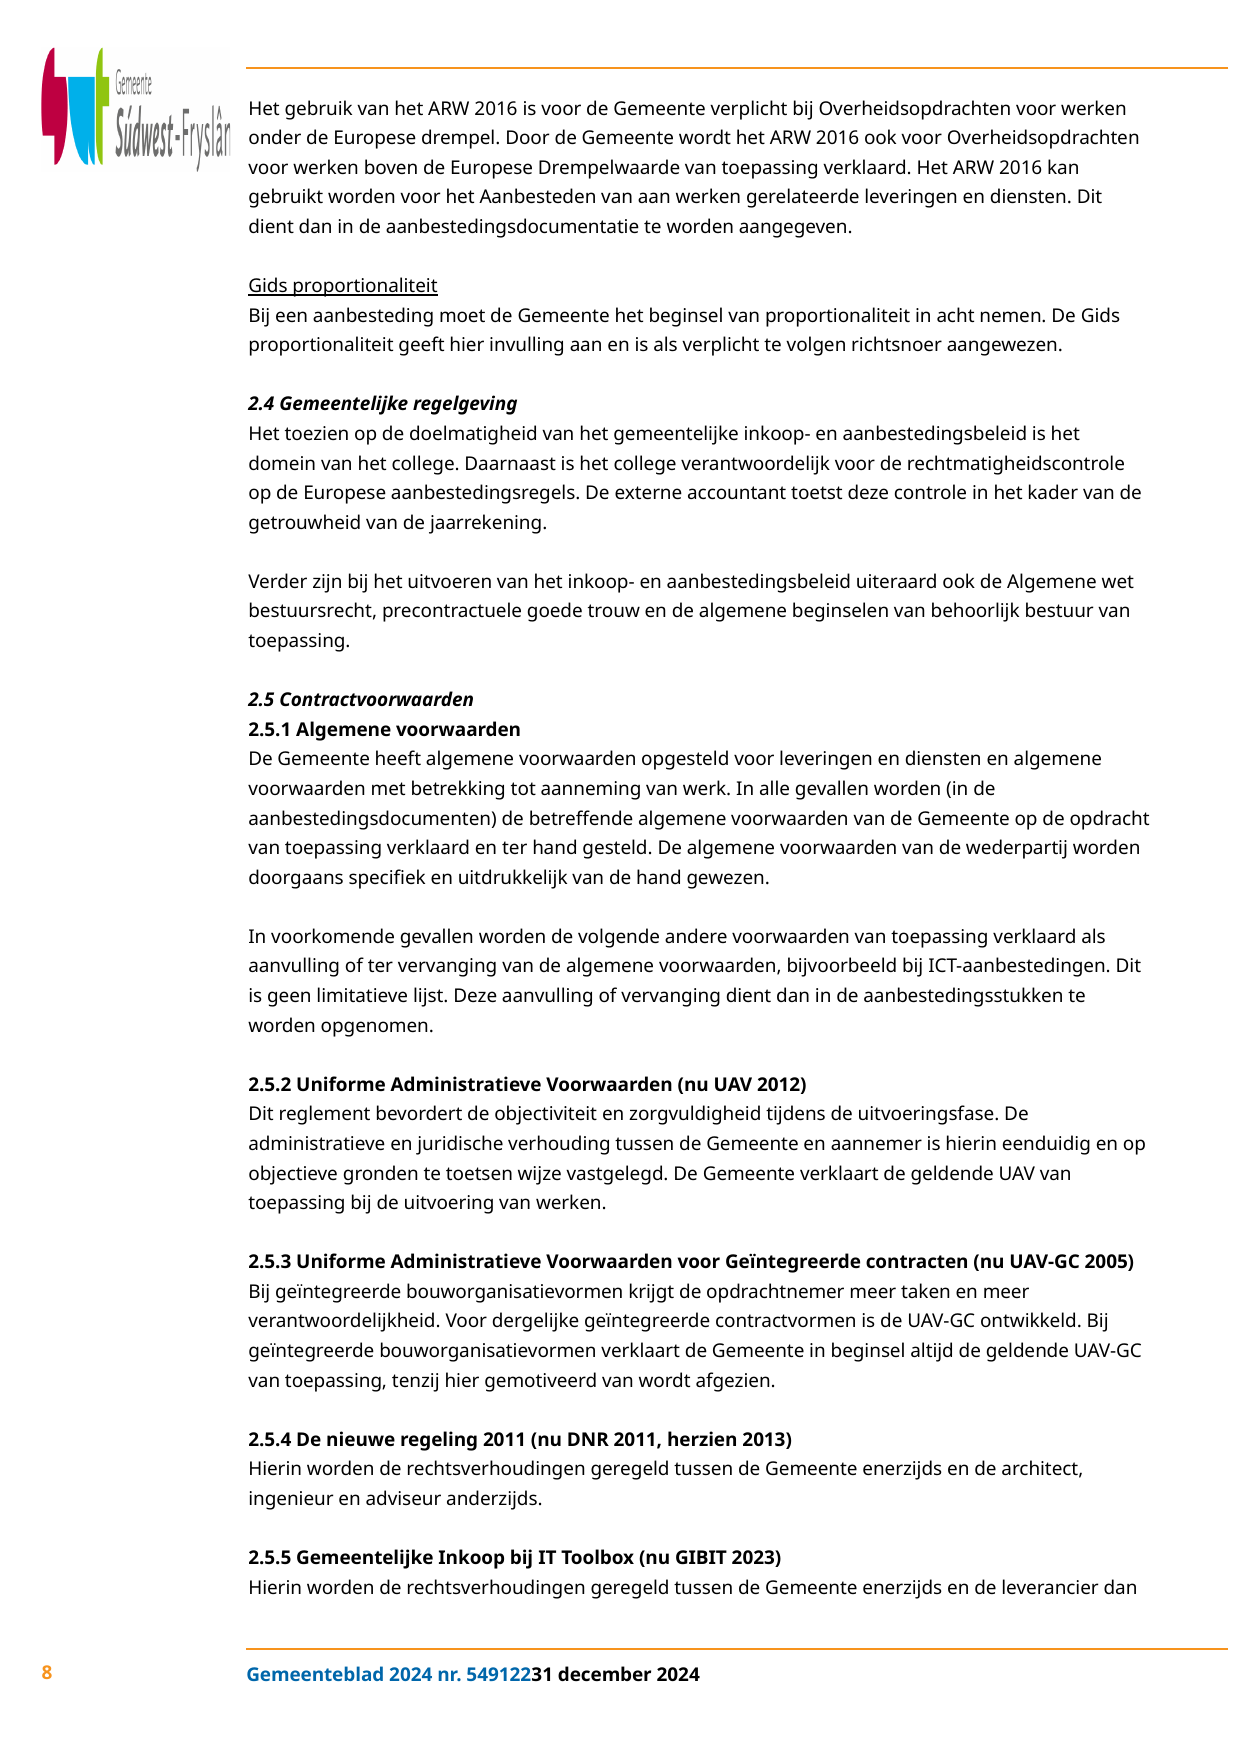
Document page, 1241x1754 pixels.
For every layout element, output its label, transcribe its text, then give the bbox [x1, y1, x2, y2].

text Hierin worden de rechtsverhoudingen geregeld tussen de Gemeente enerzijds en de architect, ingenieur en adviseur anderzijds. [248, 1456, 1152, 1511]
text Gids proportionaliteit [248, 272, 1152, 298]
text 2.5.2 Uniforme Administratieve Voorwaarden (nu UAV 2012) [248, 1071, 1152, 1097]
text Het toezien op de doelmatigheid van het gemeentelijke inkoop- en aanbestedingsbeleid is het domein van het college. Daarnaast is het college verantwoordelijk voor de rechtmatigheidscontrole op de Europese aanbestedingsregels. De externe accountant toetst deze controle in het kader van de getrouwheid van de jaarrekening. [248, 420, 1152, 535]
text Het gebruik van het ARW 2016 is voor de Gemeente verplicht bij Overheidsopdrachten voor werken onder de Europese drempel. Door de Gemeente wordt het ARW 2016 ook voor Overheidsopdrachten voor werken boven de Europese Drempelwaarde van toepassing verklaard. Het ARW 2016 kan gebruikt worden voor het Aanbesteden van aan werken gerelateerde leveringen en diensten. Dit dient dan in de aanbestedingsdocumentatie te worden aangegeven. [248, 95, 1152, 239]
text 2.5.4 De nieuwe regeling 2011 (nu DNR 2011, herzien 2013) [248, 1426, 1152, 1452]
text 2.5.1 Algemene voorwaarden [248, 716, 1152, 742]
text 2.5.5 Gemeentelijke Inkoop bij IT Toolbox (nu GIBIT 2023) [248, 1544, 1152, 1570]
picture [41, 47, 231, 172]
text Bij geïntegreerde bouworganisatievormen krijgt de opdrachtnemer meer taken en meer verantwoordelijkheid. Voor dergelijke geïntegreerde contractvormen is de UAV-GC ontwikkeld. Bij geïntegreerde bouworganisatievormen verklaart de Gemeente in beginsel altijd de geldende UAV-GC van toepassing, tenzij hier gemotiveerd van wordt afgezien. [248, 1278, 1152, 1393]
text Hierin worden de rechtsverhoudingen geregeld tussen de Gemeente enerzijds en de leverancier dan [248, 1574, 1152, 1600]
text 2.4 Gemeentelijke regelgeving [248, 391, 1152, 416]
text 2.5 Contractvoorwaarden [248, 686, 1152, 712]
text 2.5.3 Uniforme Administratieve Voorwaarden voor Geïntegreerde contracten (nu UAV-GC 2005) [248, 1248, 1152, 1274]
text In voorkomende gevallen worden de volgende andere voorwaarden van toepassing verklaard als aanvulling of ter vervanging van de algemene voorwaarden, bijvoorbeeld bij ICT-aanbestedingen. Dit is geen limitatieve lijst. Deze aanvulling of vervanging dient dan in de aanbestedingsstukken te worden opgenomen. [248, 923, 1152, 1038]
text De Gemeente heeft algemene voorwaarden opgesteld voor leveringen en diensten en algemene voorwaarden met betrekking tot aanneming van werk. In alle gevallen worden (in de aanbestedingsdocumenten) de betreffende algemene voorwaarden van de Gemeente op de opdracht van toepassing verklaard en ter hand gesteld. De algemene voorwaarden van de wederpartij worden doorgaans specifiek en uitdrukkelijk van de hand gewezen. [248, 746, 1152, 890]
text Bij een aanbesteding moet de Gemeente het beginsel van proportionaliteit in acht nemen. De Gids proportionaliteit geeft hier invulling aan en is als verplicht te volgen richtsnoer aangewezen. [248, 302, 1152, 357]
text Verder zijn bij het uitvoeren van het inkoop- en aanbestedingsbeleid uiteraard ook de Algemene wet bestuursrecht, precontractuele goede trouw en de algemene beginselen van behoorlijk bestuur van toepassing. [248, 568, 1152, 653]
text Dit reglement bevordert de objectiviteit en zorgvuldigheid tijdens de uitvoeringsfase. De administratieve en juridische verhouding tussen de Gemeente en aannemer is hierin eenduidig en op objectieve gronden te toetsen wijze vastgelegd. De Gemeente verklaart de geldende UAV van toepassing bij de uitvoering van werken. [248, 1101, 1152, 1215]
